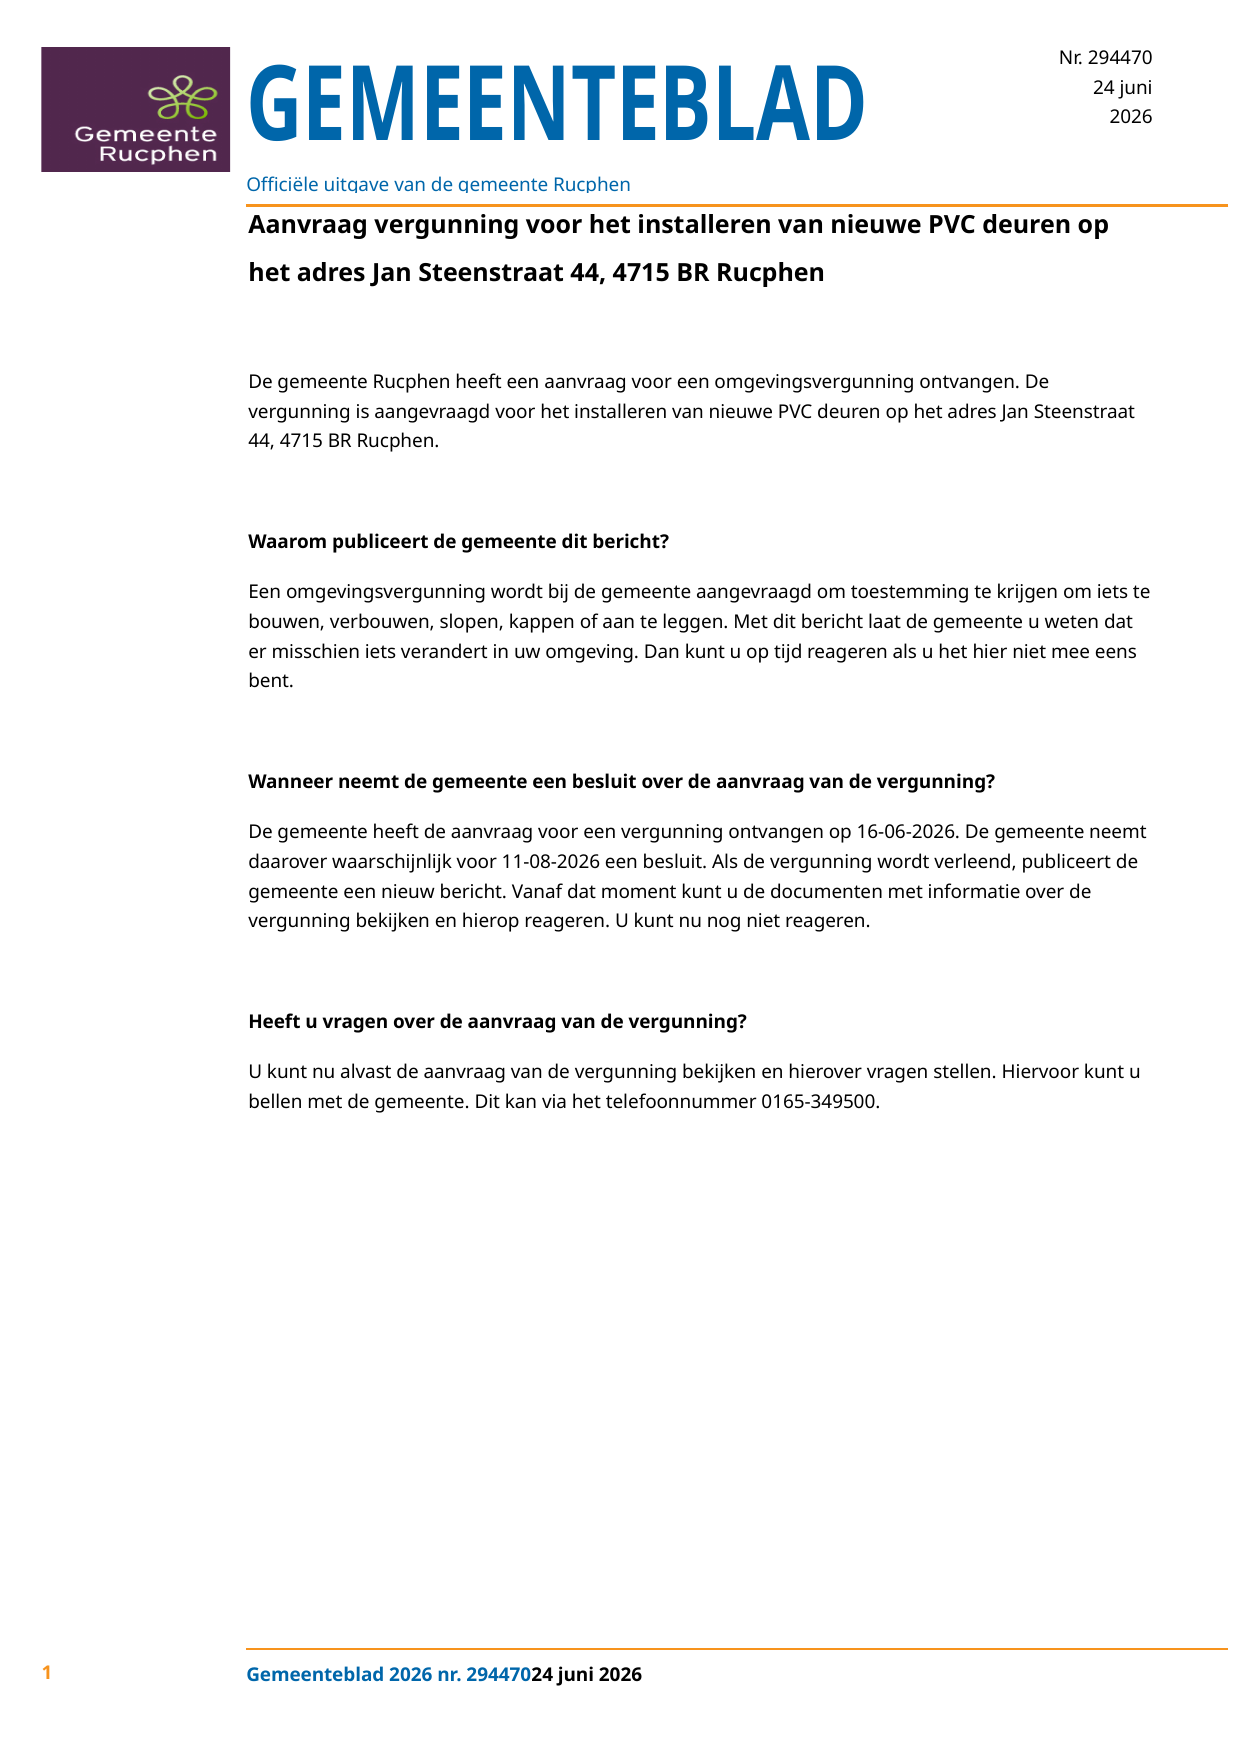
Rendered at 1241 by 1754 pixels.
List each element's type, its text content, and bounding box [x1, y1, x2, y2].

text Aanvraag vergunning voor het installeren van nieuwe PVC deuren op het adres Jan Steenstraat 44, 4715 BR Rucphen [248, 207, 1152, 288]
text Wanneer neemt de gemeente een besluit over de aanvraag van de vergunning? [248, 768, 1152, 794]
text Waarom publiceert de gemeente dit bericht? [248, 528, 1152, 554]
picture [41, 47, 231, 172]
text De gemeente Rucphen heeft een aanvraag voor een omgevingsvergunning ontvangen. De vergunning is aangevraagd voor het installeren van nieuwe PVC deuren op het adres Jan Steenstraat 44, 4715 BR Rucphen. [248, 368, 1152, 453]
text U kunt nu alvast de aanvraag van de vergunning bekijken en hierover vragen stellen. Hiervoor kunt u bellen met de gemeente. Dit kan via het telefoonnummer 0165-349500. [248, 1059, 1152, 1114]
text De gemeente heeft de aanvraag voor een vergunning ontvangen op 16-06-2026. De gemeente neemt daarover waarschijnlijk voor 11-08-2026 een besluit. Als de vergunning wordt verleend, publiceert de gemeente een nieuw bericht. Vanaf dat moment kunt u de documenten met informatie over de vergunning bekijken en hierop reageren. U kunt nu nog niet reageren. [248, 819, 1152, 933]
text Heeft u vragen over de aanvraag van de vergunning? [248, 1008, 1152, 1034]
text Een omgevingsvergunning wordt bij de gemeente aangevraagd om toestemming te krijgen om iets te bouwen, verbouwen, slopen, kappen of aan te leggen. Met dit bericht laat de gemeente u weten dat er misschien iets verandert in uw omgeving. Dan kunt u op tijd reageren als u het hier niet mee eens bent. [248, 579, 1152, 693]
